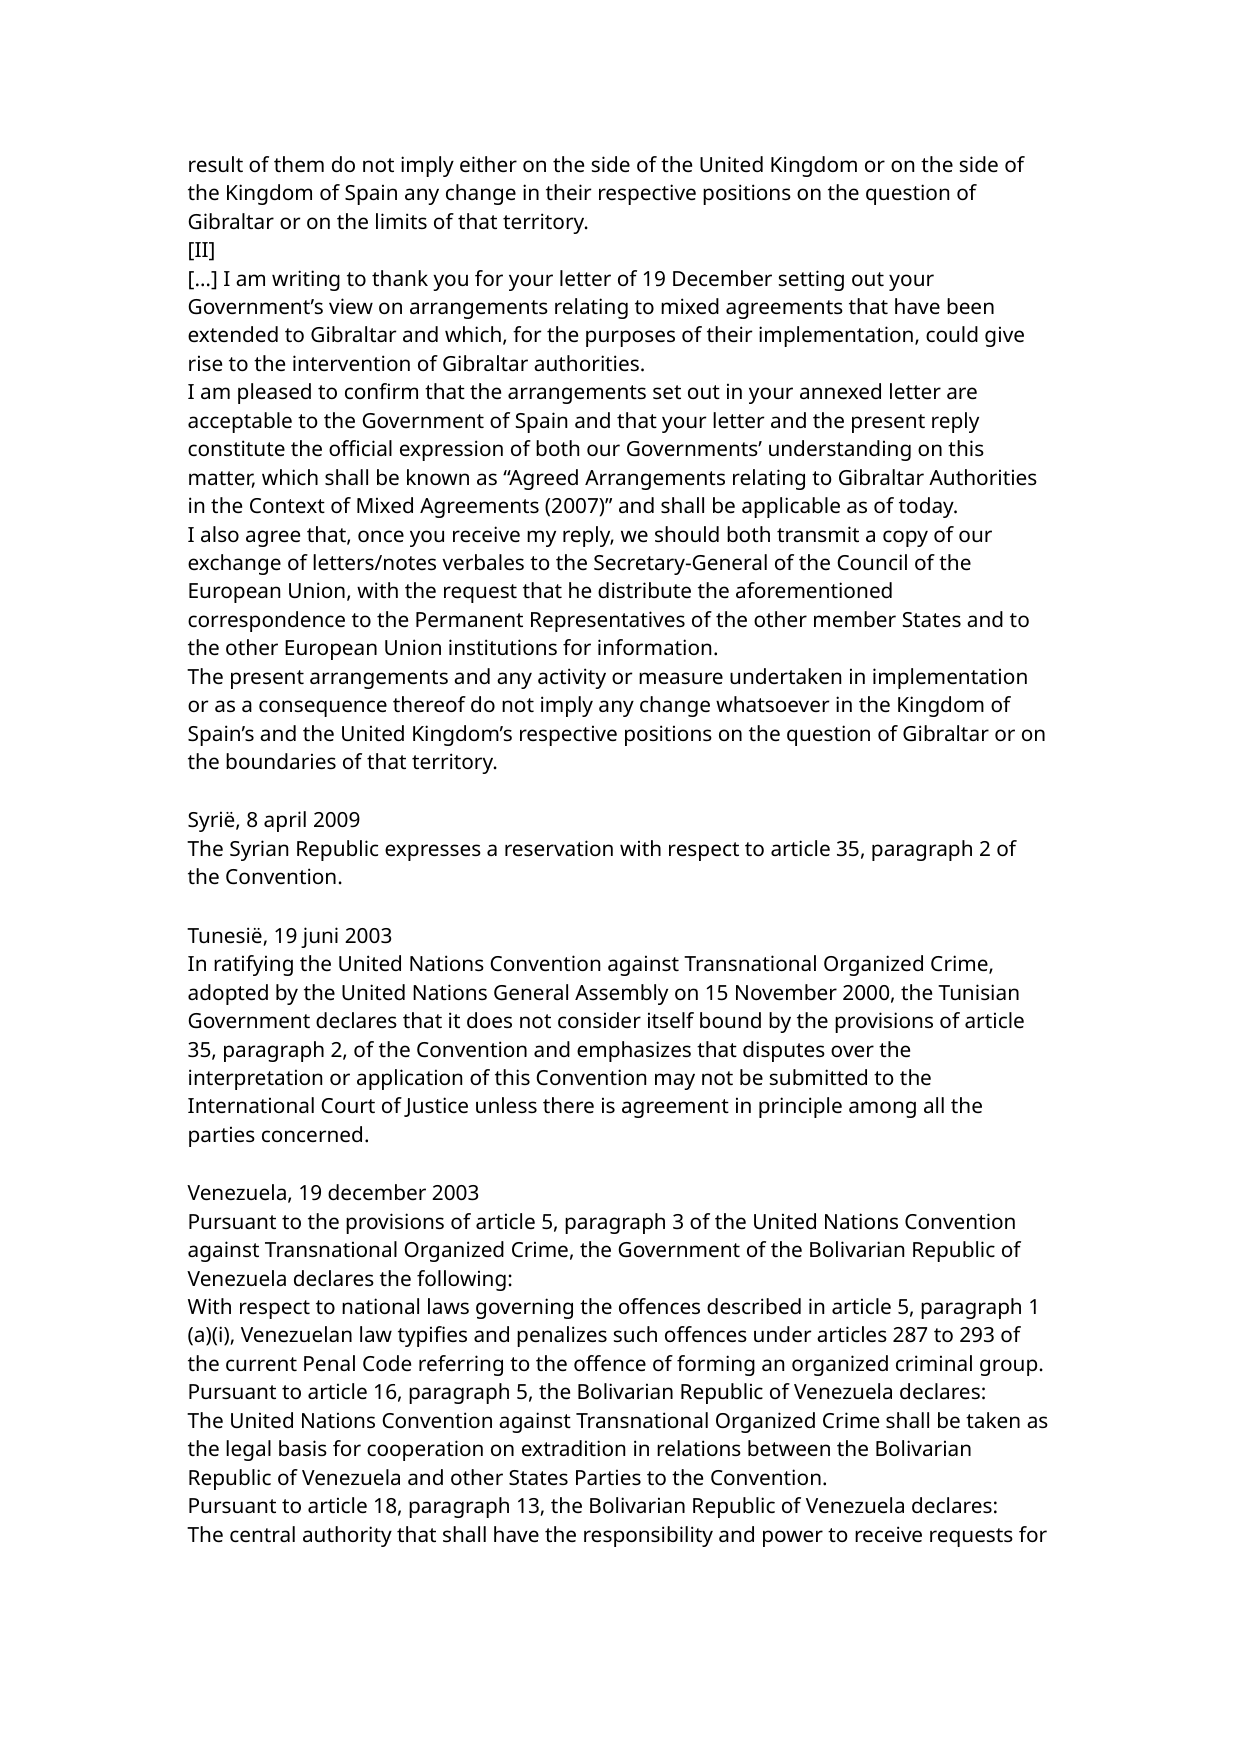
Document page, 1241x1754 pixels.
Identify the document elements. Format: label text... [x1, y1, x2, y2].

text Pursuant to the provisions of article 5, paragraph 3 of the United Nations Convention against Transnational Organized Crime, the Government of the Bolivarian Republic of Venezuela declares the following: [187, 1207, 1053, 1292]
text The present arrangements and any activity or measure undertaken in implementation or as a consequence thereof do not imply any change whatsoever in the Kingdom of Spain’s and the United Kingdom’s respective positions on the question of Gibraltar or on the boundaries of that territory. [187, 662, 1053, 776]
text Pursuant to article 18, paragraph 13, the Bolivarian Republic of Venezuela declares: [187, 1491, 1053, 1520]
text The central authority that shall have the responsibility and power to receive requests for [187, 1520, 1053, 1548]
text Tunesië, 19 juni 2003 [187, 921, 1053, 949]
text In ratifying the United Nations Convention against Transnational Organized Crime, adopted by the United Nations General Assembly on 15 November 2000, the Tunisian Government declares that it does not consider itself bound by the provisions of article 35, paragraph 2, of the Convention and emphasizes that disputes over the interpretation or application of this Convention may not be submitted to the International Court of Justice unless there is agreement in principle among all the parties concerned. [187, 949, 1053, 1148]
text Syrië, 8 april 2009 [187, 806, 1053, 834]
text I also agree that, once you receive my reply, we should both transmit a copy of our exchange of letters/notes verbales to the Secretary-General of the Council of the European Union, with the request that he distribute the aforementioned correspondence to the Permanent Representatives of the other member States and to the other European Union institutions for information. [187, 520, 1053, 662]
text The Syrian Republic expresses a reservation with respect to article 35, paragraph 2 of the Convention. [187, 834, 1053, 891]
text With respect to national laws governing the offences described in article 5, paragraph 1 (a)(i), Venezuelan law typifies and penalizes such offences under articles 287 to 293 of the current Penal Code referring to the offence of forming an organized criminal group. Pursuant to article 16, paragraph 5, the Bolivarian Republic of Venezuela declares: [187, 1292, 1053, 1406]
text […] I am writing to thank you for your letter of 19 December setting out your Government’s view on arrangements relating to mixed agreements that have been extended to Gibraltar and which, for the purposes of their implementation, could give rise to the intervention of Gibraltar authorities. [187, 264, 1053, 377]
text result of them do not imply either on the side of the United Kingdom or on the side of the Kingdom of Spain any change in their respective positions on the question of Gibraltar or on the limits of that territory. [187, 150, 1053, 235]
text I am pleased to confirm that the arrangements set out in your annexed letter are acceptable to the Government of Spain and that your letter and the present reply constitute the official expression of both our Governments’ understanding on this matter, which shall be known as “Agreed Arrangements relating to Gibraltar Authorities in the Context of Mixed Agreements (2007)” and shall be applicable as of today. [187, 377, 1053, 520]
text The United Nations Convention against Transnational Organized Crime shall be taken as the legal basis for cooperation on extradition in relations between the Bolivarian Republic of Venezuela and other States Parties to the Convention. [187, 1406, 1053, 1491]
text Venezuela, 19 december 2003 [187, 1178, 1053, 1207]
text [II] [187, 235, 1053, 264]
